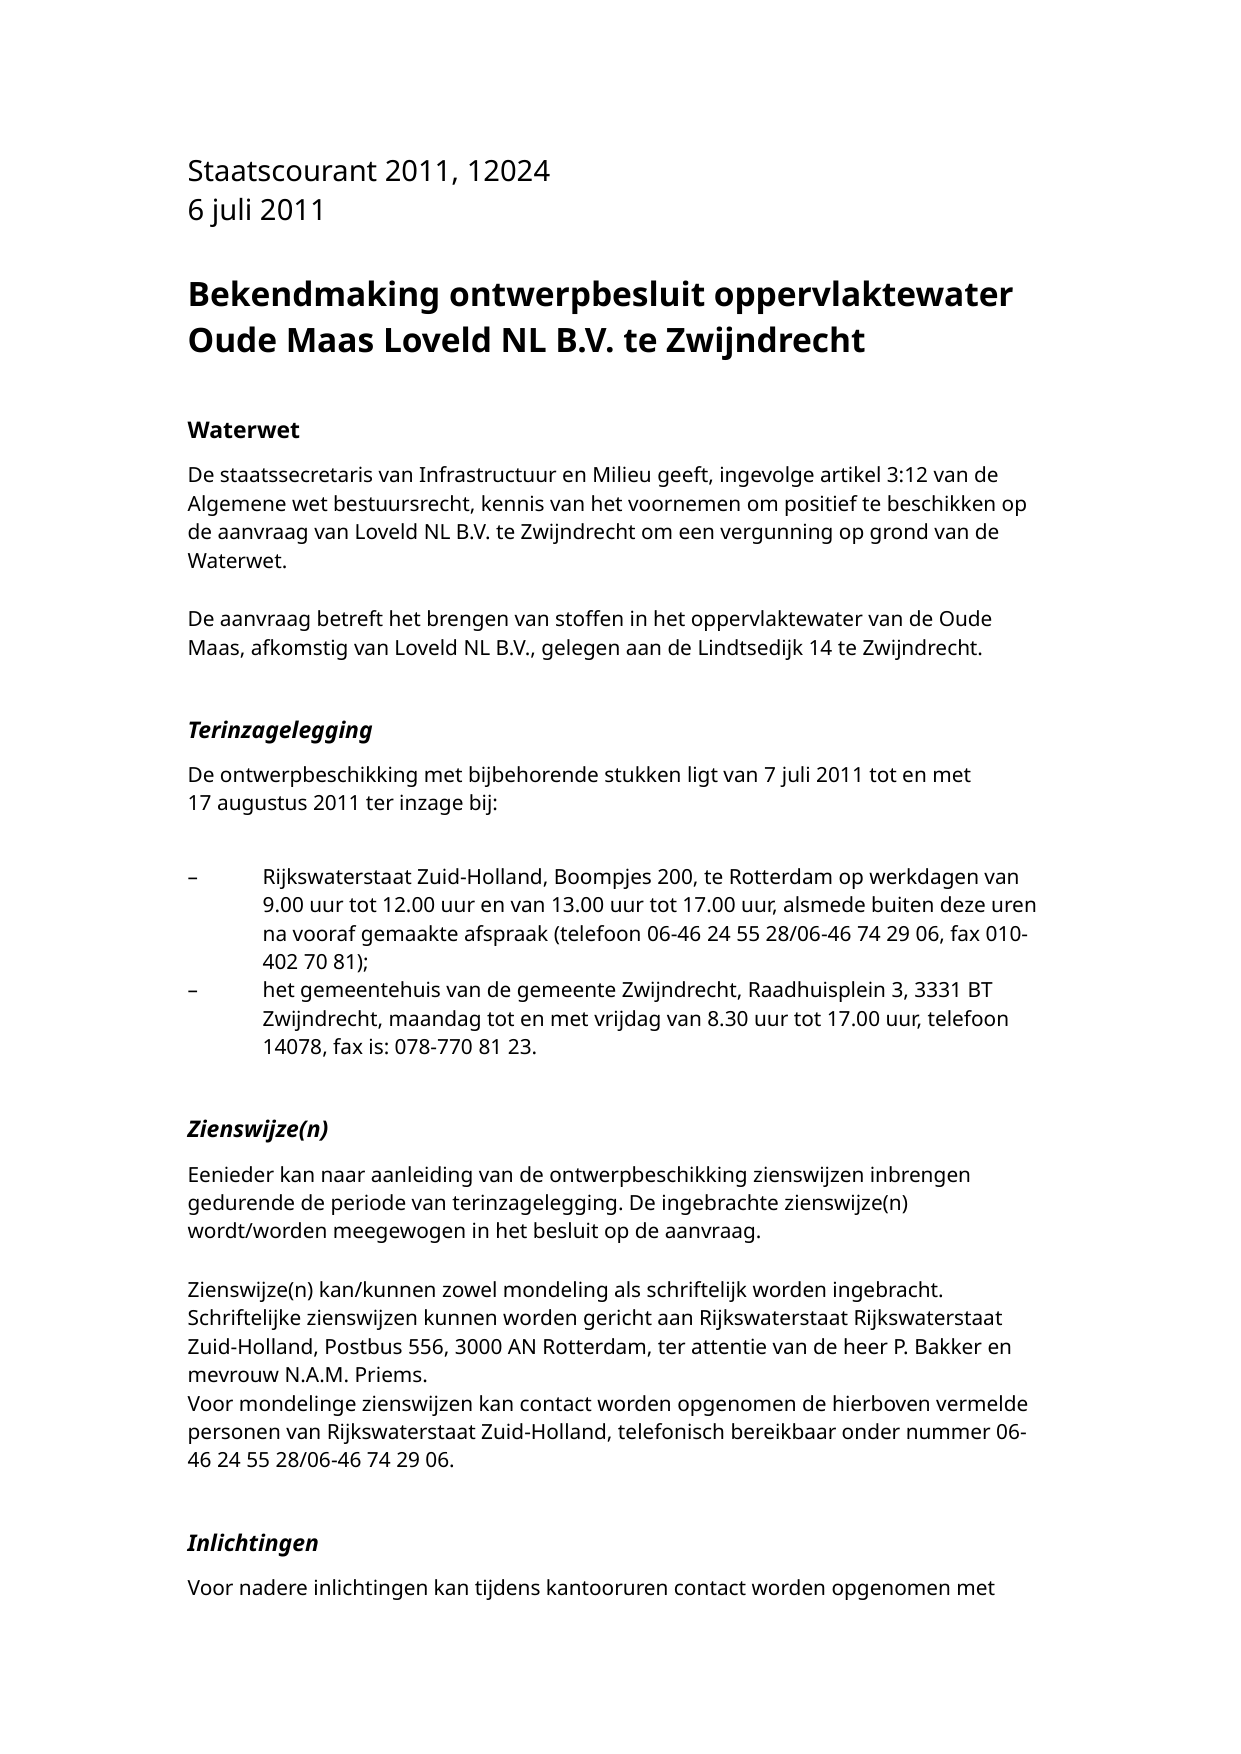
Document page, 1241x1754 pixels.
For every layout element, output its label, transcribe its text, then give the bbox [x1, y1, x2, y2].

text Staatscourant 2011, 12024 [187, 150, 1053, 190]
text De ontwerpbeschikking met bijbehorende stukken ligt van 7 juli 2011 tot en met 17 augustus 2011 ter inzage bij: [187, 760, 1053, 817]
list Rijkswaterstaat Zuid-Holland, Boompjes 200, te Rotterdam op werkdagen van 9.00 uur tot 12.00 uur en van 13.00 uur tot 17.00 uur, alsmede buiten deze uren na vooraf gemaakte afspraak (telefoon 06-46 24 55 28/06-46 74 29 06, fax 010-402 70 81); [187, 862, 1053, 976]
text 6 juli 2011 [187, 190, 1053, 229]
text Voor mondelinge zienswijzen kan contact worden opgenomen de hierboven vermelde personen van Rijkswaterstaat Zuid-Holland, telefonisch bereikbaar onder nummer 06-46 24 55 28/06-46 74 29 06. [187, 1389, 1053, 1474]
text Zienswijze(n) kan/kunnen zowel mondeling als schriftelijk worden ingebracht. Schriftelijke zienswijzen kunnen worden gericht aan Rijkswaterstaat Rijkswaterstaat Zuid-Holland, Postbus 556, 3000 AN Rotterdam, ter attentie van de heer P. Bakker en mevrouw N.A.M. Priems. [187, 1275, 1053, 1389]
subtitle Bekendmaking ontwerpbesluit oppervlaktewater Oude Maas Loveld NL B.V. te Zwijndrecht [187, 271, 1053, 362]
subtitle Inlichtingen [187, 1527, 1053, 1558]
text Voor nadere inlichtingen kan tijdens kantooruren contact worden opgenomen met [187, 1573, 1053, 1601]
subtitle Terinzagelegging [187, 714, 1053, 745]
subtitle Waterwet [187, 414, 1053, 446]
text De aanvraag betreft het brengen van stoffen in het oppervlaktewater van de Oude Maas, afkomstig van Loveld NL B.V., gelegen aan de Lindtsedijk 14 te Zwijndrecht. [187, 604, 1053, 661]
text Eenieder kan naar aanleiding van de ontwerpbeschikking zienswijzen inbrengen gedurende de periode van terinzagelegging. De ingebrachte zienswijze(n) wordt/worden meegewogen in het besluit op de aanvraag. [187, 1160, 1053, 1245]
text De staatssecretaris van Infrastructuur en Milieu geeft, ingevolge artikel 3:12 van de Algemene wet bestuursrecht, kennis van het voornemen om positief te beschikken op de aanvraag van Loveld NL B.V. te Zwijndrecht om een vergunning op grond van de Waterwet. [187, 461, 1053, 574]
list het gemeentehuis van de gemeente Zwijndrecht, Raadhuisplein 3, 3331 BT Zwijndrecht, maandag tot en met vrijdag van 8.30 uur tot 17.00 uur, telefoon 14078, fax is: 078-770 81 23. [187, 976, 1053, 1061]
subtitle Zienswijze(n) [187, 1113, 1053, 1145]
